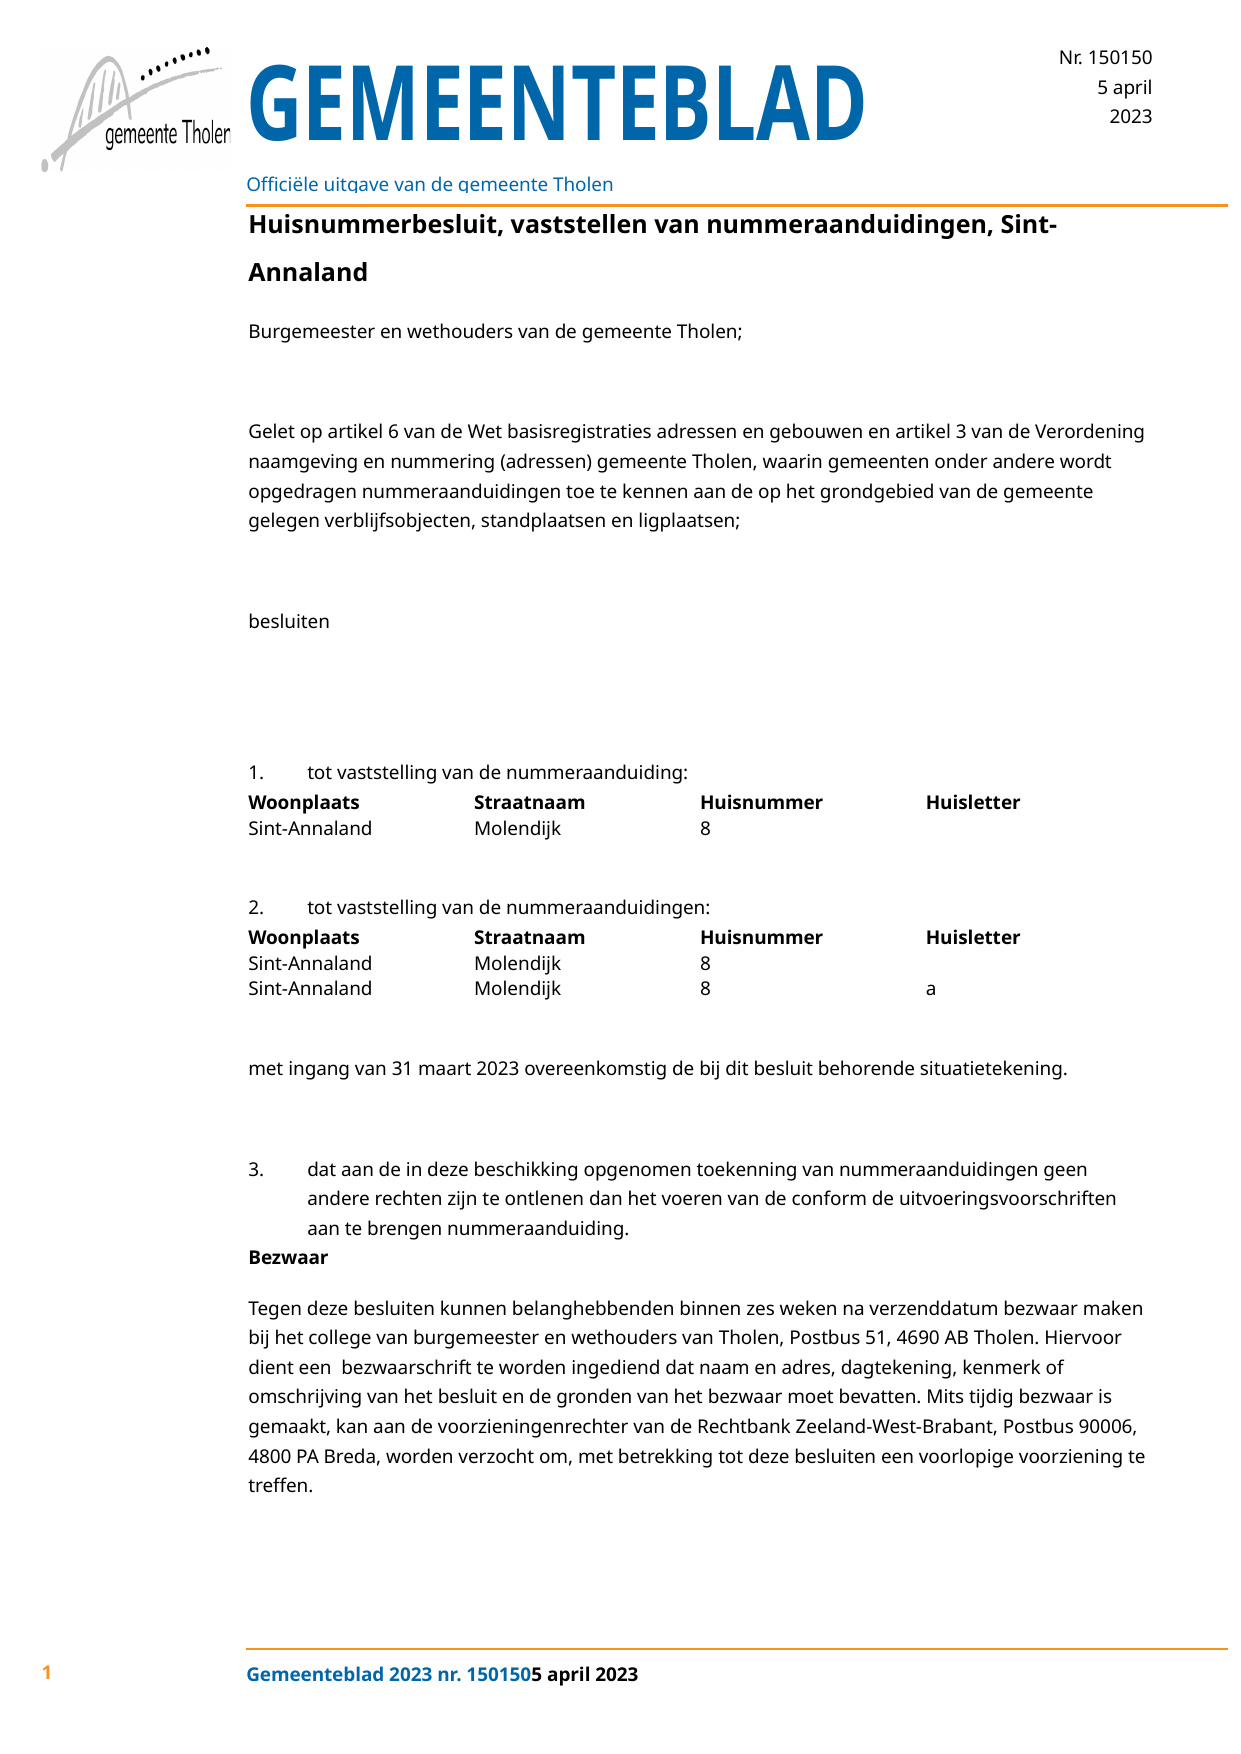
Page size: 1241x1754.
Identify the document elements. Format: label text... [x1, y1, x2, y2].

table_cell Sint-Annaland [248, 815, 474, 841]
table_cell Molendijk [474, 950, 700, 976]
table_header Straatnaam [474, 924, 700, 950]
text besluiten [248, 608, 1152, 634]
text Burgemeester en wethouders van de gemeente Tholen; [248, 318, 1152, 344]
table_header Straatnaam [474, 789, 700, 815]
table_cell Molendijk [474, 815, 700, 841]
table_header Woonplaats [248, 789, 474, 815]
text Bezwaar [248, 1244, 1152, 1270]
table_cell 8 [700, 815, 926, 841]
text met ingang van 31 maart 2023 overeenkomstig de bij dit besluit behorende situatietekening. [248, 1055, 1152, 1081]
table_cell Sint-Annaland [248, 976, 474, 1001]
picture [41, 47, 231, 172]
table_header Huisletter [926, 789, 1152, 815]
list tot vaststelling van de nummeraanduiding: [248, 759, 1152, 785]
table_cell Molendijk [474, 976, 700, 1001]
text Tegen deze besluiten kunnen belanghebbenden binnen zes weken na verzenddatum bezwaar maken bij het college van burgemeester en wethouders van Tholen, Postbus 51, 4690 AB Tholen. Hiervoor dient een bezwaarschrift te worden ingediend dat naam en adres, dagtekening, kenmerk of omschrijving van het besluit en de gronden van het bezwaar moet bevatten. Mits tijdig bezwaar is gemaakt, kan aan de voorzieningenrechter van de Rechtbank Zeeland-West-Brabant, Postbus 90006, 4800 PA Breda, worden verzocht om, met betrekking tot deze besluiten een voorlopige voorziening te treffen. [248, 1295, 1152, 1498]
table_header Woonplaats [248, 924, 474, 950]
table_header Huisletter [926, 924, 1152, 950]
list dat aan de in deze beschikking opgenomen toekenning van nummeraanduidingen geen andere rechten zijn te ontlenen dan het voeren van de conform de uitvoeringsvoorschriften aan te brengen nummeraanduiding. [248, 1156, 1152, 1241]
table_header Huisnummer [700, 924, 926, 950]
table_cell Sint-Annaland [248, 950, 474, 976]
list tot vaststelling van de nummeraanduidingen: [248, 894, 1152, 920]
table_cell [926, 950, 1152, 976]
table_cell 8 [700, 950, 926, 976]
table_cell [926, 815, 1152, 841]
table_cell a [926, 976, 1152, 1001]
text Huisnummerbesluit, vaststellen van nummeraanduidingen, Sint-Annaland [248, 207, 1152, 288]
table_cell 8 [700, 976, 926, 1001]
table_header Huisnummer [700, 789, 926, 815]
text Gelet op artikel 6 van de Wet basisregistraties adressen en gebouwen en artikel 3 van de Verordening naamgeving en nummering (adressen) gemeente Tholen, waarin gemeenten onder andere wordt opgedragen nummeraanduidingen toe te kennen aan de op het grondgebied van de gemeente gelegen verblijfsobjecten, standplaatsen en ligplaatsen; [248, 419, 1152, 533]
